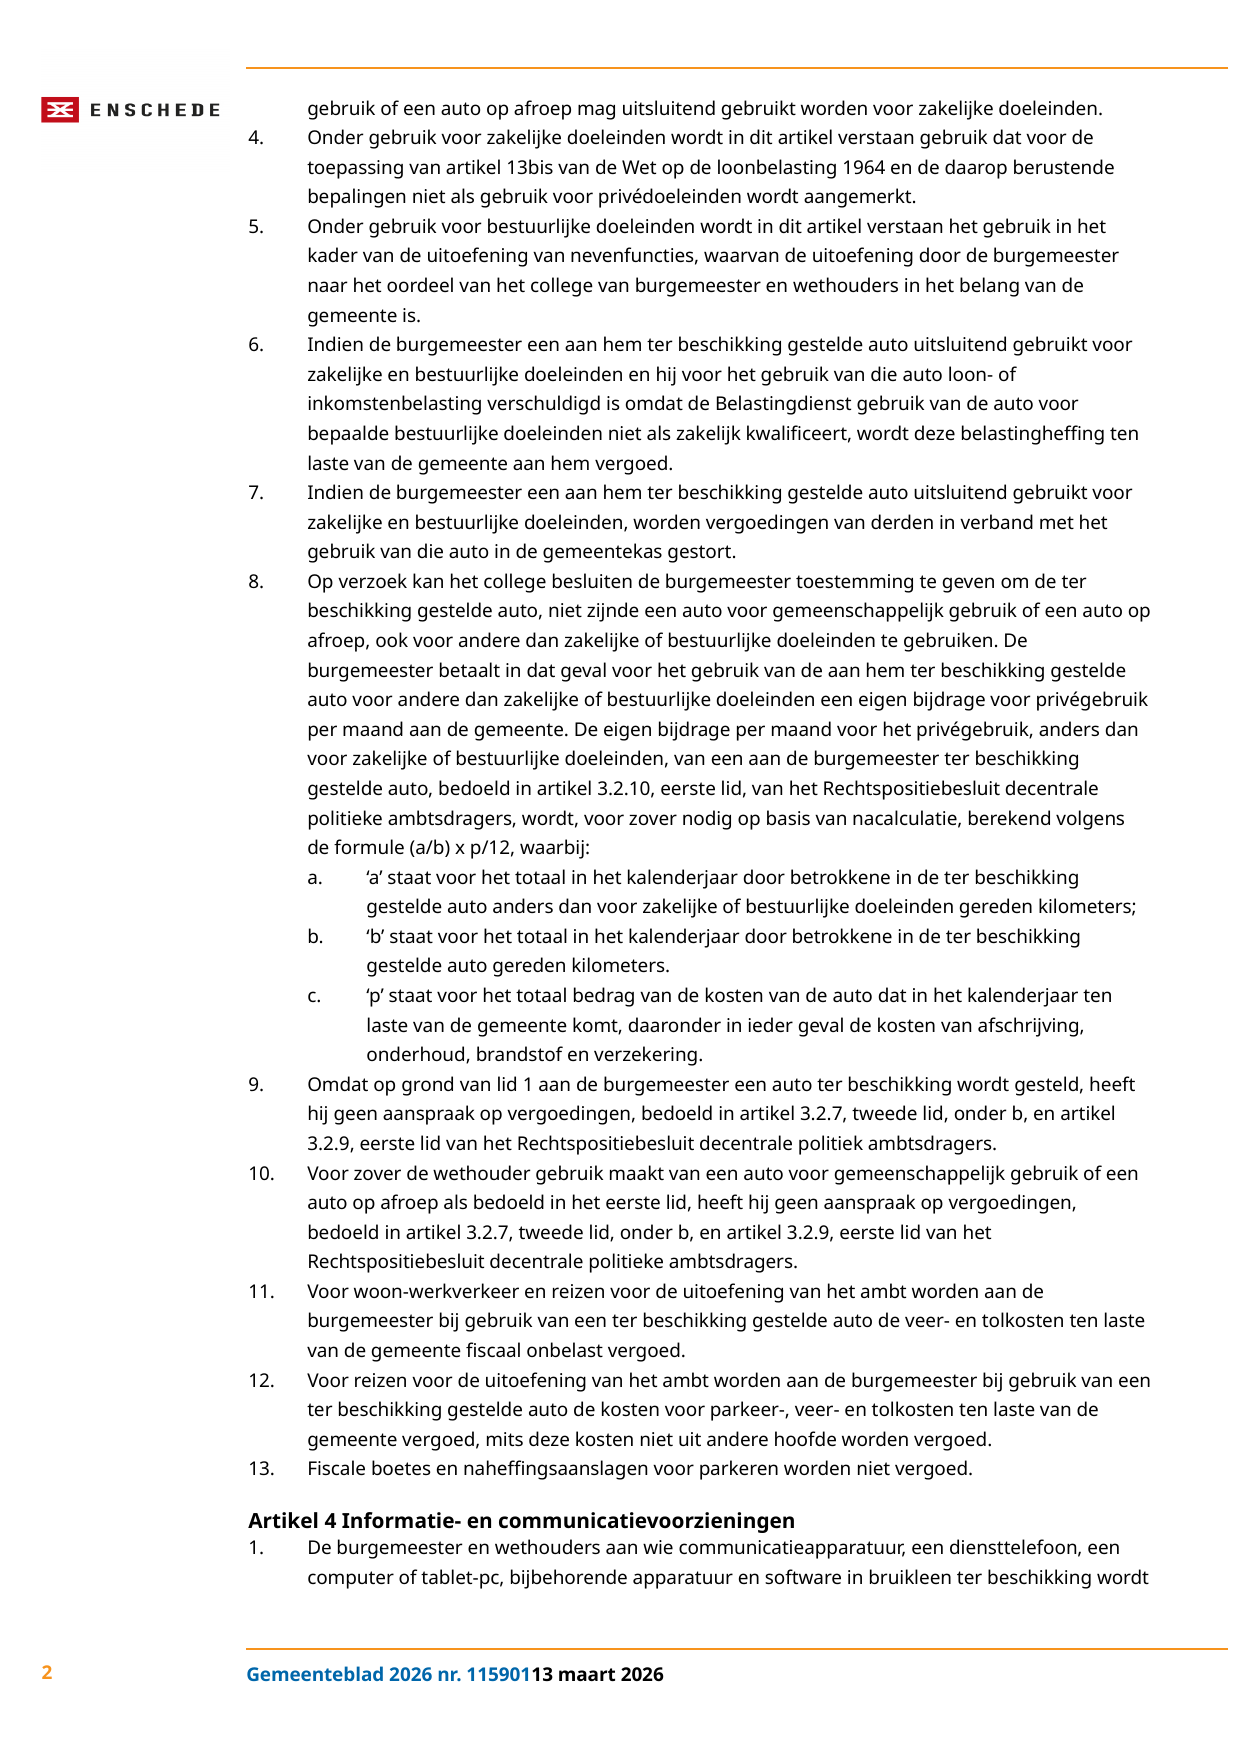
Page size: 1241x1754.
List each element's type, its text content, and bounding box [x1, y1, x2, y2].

list Voor woon-werkverkeer en reizen voor de uitoefening van het ambt worden aan de burgemeester bij gebruik van een ter beschikking gestelde auto de veer- en tolkosten ten laste van de gemeente fiscaal onbelast vergoed. [248, 1278, 1152, 1363]
list ‘a’ staat voor het totaal in het kalenderjaar door betrokkene in de ter beschikking gestelde auto anders dan voor zakelijke of bestuurlijke doeleinden gereden kilometers; [307, 864, 1152, 919]
list Indien de burgemeester een aan hem ter beschikking gestelde auto uitsluitend gebruikt voor zakelijke en bestuurlijke doeleinden, worden vergoedingen van derden in verband met het gebruik van die auto in de gemeentekas gestort. [248, 479, 1152, 564]
list De burgemeester en wethouders aan wie communicatieapparatuur, een diensttelefoon, een computer of tablet-pc, bijbehorende apparatuur en software in bruikleen ter beschikking wordt [248, 1534, 1152, 1590]
list gebruik of een auto op afroep mag uitsluitend gebruikt worden voor zakelijke doeleinden. [248, 95, 1152, 121]
picture [41, 47, 231, 172]
list Onder gebruik voor bestuurlijke doeleinden wordt in dit artikel verstaan het gebruik in het kader van de uitoefening van nevenfuncties, waarvan de uitoefening door de burgemeester naar het oordeel van het college van burgemeester en wethouders in het belang van de gemeente is. [248, 213, 1152, 328]
list Voor zover de wethouder gebruik maakt van een auto voor gemeenschappelijk gebruik of een auto op afroep als bedoeld in het eerste lid, heeft hij geen aanspraak op vergoedingen, bedoeld in artikel 3.2.7, tweede lid, onder b, en artikel 3.2.9, eerste lid van het Rechtspositiebesluit decentrale politieke ambtsdragers. [248, 1160, 1152, 1274]
list Onder gebruik voor zakelijke doeleinden wordt in dit artikel verstaan gebruik dat voor de toepassing van artikel 13bis van de Wet op de loonbelasting 1964 en de daarop berustende bepalingen niet als gebruik voor privédoeleinden wordt aangemerkt. [248, 124, 1152, 209]
text Artikel 4 Informatie- en communicatievoorzieningen [248, 1506, 1152, 1534]
list Fiscale boetes en naheffingsaanslagen voor parkeren worden niet vergoed. [248, 1456, 1152, 1481]
list Indien de burgemeester een aan hem ter beschikking gestelde auto uitsluitend gebruikt voor zakelijke en bestuurlijke doeleinden en hij voor het gebruik van die auto loon- of inkomstenbelasting verschuldigd is omdat de Belastingdienst gebruik van de auto voor bepaalde bestuurlijke doeleinden niet als zakelijk kwalificeert, wordt deze belastingheffing ten laste van de gemeente aan hem vergoed. [248, 331, 1152, 476]
list Voor reizen voor de uitoefening van het ambt worden aan de burgemeester bij gebruik van een ter beschikking gestelde auto de kosten voor parkeer-, veer- en tolkosten ten laste van de gemeente vergoed, mits deze kosten niet uit andere hoofde worden vergoed. [248, 1367, 1152, 1452]
list ‘p’ staat voor het totaal bedrag van de kosten van de auto dat in het kalenderjaar ten laste van de gemeente komt, daaronder in ieder geval de kosten van afschrijving, onderhoud, brandstof en verzekering. [307, 982, 1152, 1067]
list ‘b’ staat voor het totaal in het kalenderjaar door betrokkene in de ter beschikking gestelde auto gereden kilometers. [307, 923, 1152, 978]
list Omdat op grond van lid 1 aan de burgemeester een auto ter beschikking wordt gesteld, heeft hij geen aanspraak op vergoedingen, bedoeld in artikel 3.2.7, tweede lid, onder b, en artikel 3.2.9, eerste lid van het Rechtspositiebesluit decentrale politiek ambtsdragers. [248, 1071, 1152, 1156]
list Op verzoek kan het college besluiten de burgemeester toestemming te geven om de ter beschikking gestelde auto, niet zijnde een auto voor gemeenschappelijk gebruik of een auto op afroep, ook voor andere dan zakelijke of bestuurlijke doeleinden te gebruiken. De burgemeester betaalt in dat geval voor het gebruik van de aan hem ter beschikking gestelde auto voor andere dan zakelijke of bestuurlijke doeleinden een eigen bijdrage voor privégebruik per maand aan de gemeente. De eigen bijdrage per maand voor het privégebruik, anders dan voor zakelijke of bestuurlijke doeleinden, van een aan de burgemeester ter beschikking gestelde auto, bedoeld in artikel 3.2.10, eerste lid, van het Rechtspositiebesluit decentrale politieke ambtsdragers, wordt, voor zover nodig op basis van nacalculatie, berekend volgens de formule (a/b) x p/12, waarbij: [248, 568, 1152, 860]
